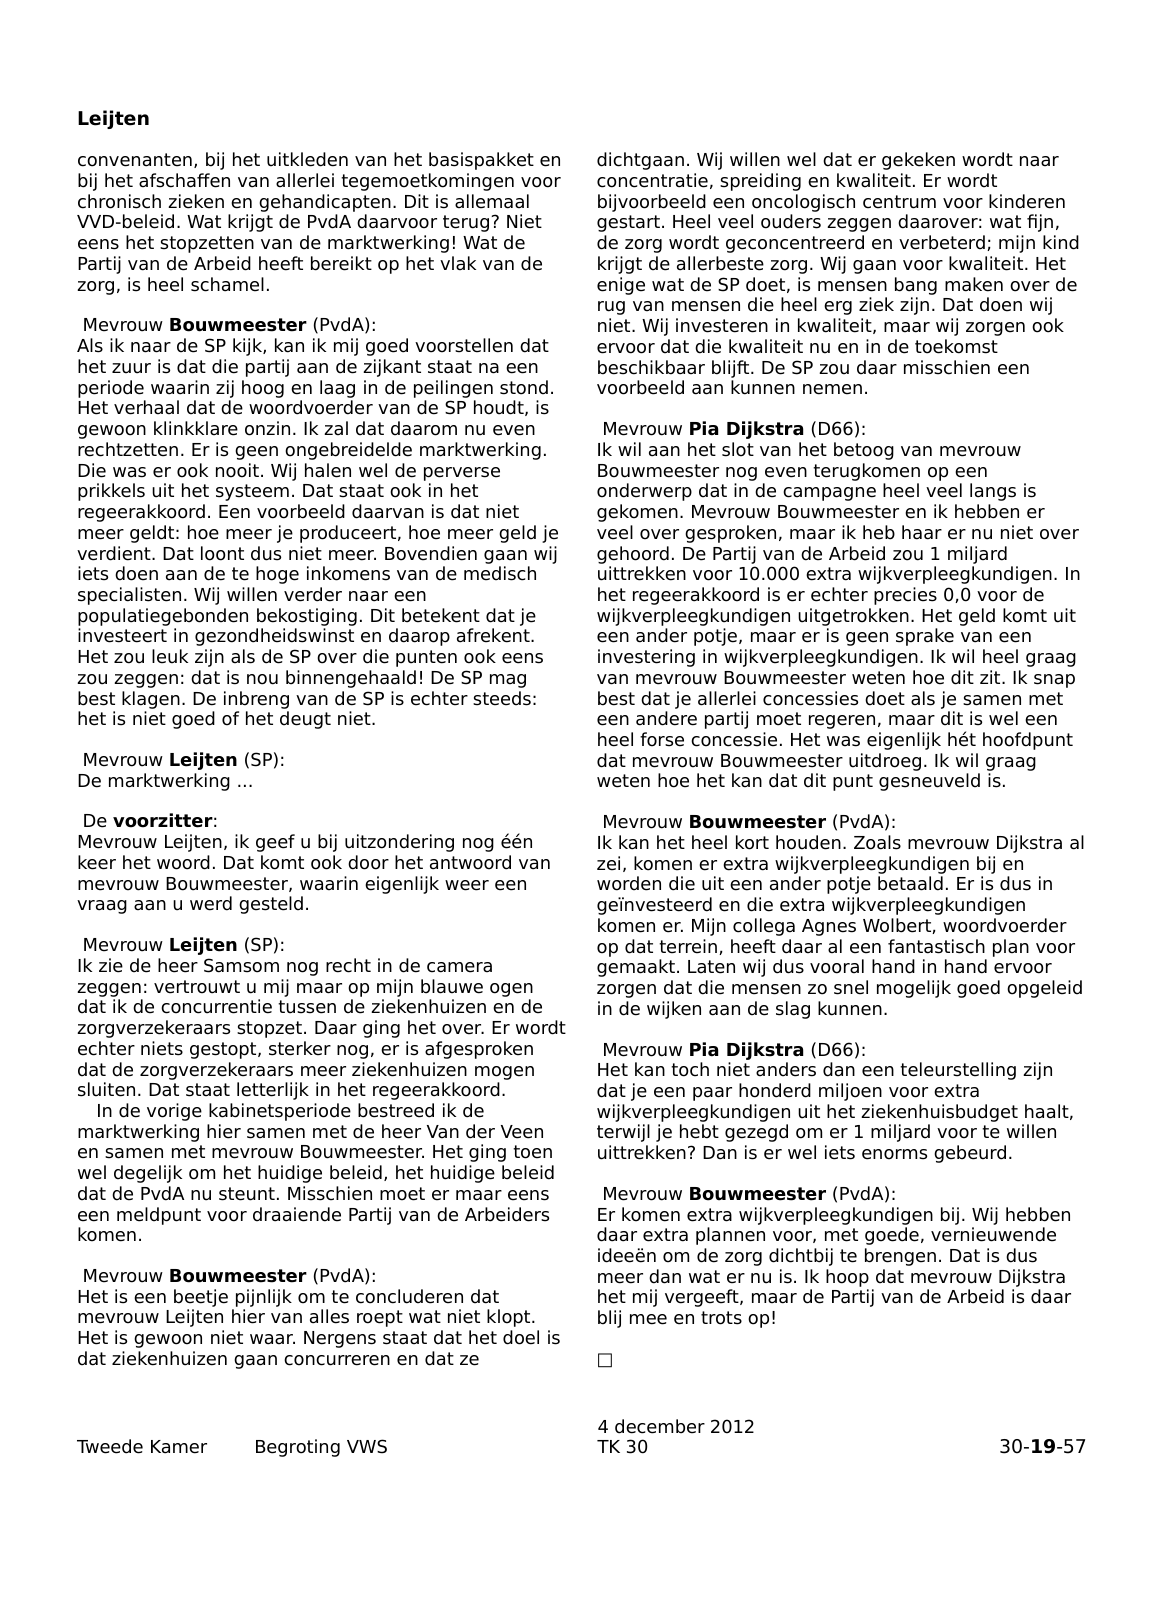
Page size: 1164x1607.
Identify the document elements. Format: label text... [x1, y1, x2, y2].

text convenanten, bij het uitkleden van het basispakket en bij het afschaffen van allerlei tegemoetkomingen voor chronisch zieken en gehandicapten. Dit is allemaal VVD-beleid. Wat krijgt de PvdA daarvoor terug? Niet eens het stopzetten van de marktwerking! Wat de Partij van de Arbeid heeft bereikt op het vlak van de zorg, is heel schamel. [77, 150, 567, 295]
text Mevrouw Bouwmeester (PvdA): [596, 1184, 1087, 1204]
text De voorzitter: [77, 811, 567, 832]
text Mevrouw Pia Dijkstra (D66): [596, 1039, 1087, 1060]
text Er komen extra wijkverpleegkundigen bij. Wij hebben daar extra plannen voor, met goede, vernieuwende ideeën om de zorg dichtbij te brengen. Dat is dus meer dan wat er nu is. Ik hoop dat mevrouw Dijkstra het mij vergeeft, maar de Partij van de Arbeid is daar blij mee en trots op! [596, 1204, 1087, 1329]
text Ik zie de heer Samsom nog recht in de camera zeggen: vertrouwt u mij maar op mijn blauwe ogen dat ik de concurrentie tussen de ziekenhuizen en de zorgverzekeraars stopzet. Daar ging het over. Er wordt echter niets gestopt, sterker nog, er is afgesproken dat de zorgverzekeraars meer ziekenhuizen mogen sluiten. Dat staat letterlijk in het regeerakkoord. [77, 956, 567, 1101]
text Mevrouw Bouwmeester (PvdA): [77, 315, 567, 336]
text dichtgaan. Wij willen wel dat er gekeken wordt naar concentratie, spreiding en kwaliteit. Er wordt bijvoorbeeld een oncologisch centrum voor kinderen gestart. Heel veel ouders zeggen daarover: wat fijn, de zorg wordt geconcentreerd en verbeterd; mijn kind krijgt de allerbeste zorg. Wij gaan voor kwaliteit. Het enige wat de SP doet, is mensen bang maken over de rug van mensen die heel erg ziek zijn. Dat doen wij niet. Wij investeren in kwaliteit, maar wij zorgen ook ervoor dat die kwaliteit nu en in de toekomst beschikbaar blijft. De SP zou daar misschien een voorbeeld aan kunnen nemen. [596, 150, 1087, 399]
text Mevrouw Leijten (SP): [77, 935, 567, 956]
text Mevrouw Leijten (SP): [77, 750, 567, 771]
text De marktwerking ... [77, 771, 567, 791]
text Het is een beetje pijnlijk om te concluderen dat mevrouw Leijten hier van alles roept wat niet klopt. Het is gewoon niet waar. Nergens staat dat het doel is dat ziekenhuizen gaan concurreren en dat ze [77, 1287, 567, 1369]
text Het kan toch niet anders dan een teleurstelling zijn dat je een paar honderd miljoen voor extra wijkverpleegkundigen uit het ziekenhuisbudget haalt, terwijl je hebt gezegd om er 1 miljard voor te willen uittrekken? Dan is er wel iets enorms gebeurd. [596, 1060, 1087, 1164]
text Mevrouw Bouwmeester (PvdA): [77, 1266, 567, 1287]
text Mevrouw Leijten, ik geef u bij uitzondering nog één keer het woord. Dat komt ook door het antwoord van mevrouw Bouwmeester, waarin eigenlijk weer een vraag aan u werd gesteld. [77, 832, 567, 915]
text Ik kan het heel kort houden. Zoals mevrouw Dijkstra al zei, komen er extra wijkverpleegkundigen bij en worden die uit een ander potje betaald. Er is dus in geïnvesteerd en die extra wijkverpleegkundigen komen er. Mijn collega Agnes Wolbert, woordvoerder op dat terrein, heeft daar al een fantastisch plan voor gemaakt. Laten wij dus vooral hand in hand ervoor zorgen dat die mensen zo snel mogelijk goed opgeleid in de wijken aan de slag kunnen. [596, 833, 1087, 1019]
text Als ik naar de SP kijk, kan ik mij goed voorstellen dat het zuur is dat die partij aan de zijkant staat na een periode waarin zij hoog en laag in de peilingen stond. Het verhaal dat de woordvoerder van de SP houdt, is gewoon klinkklare onzin. Ik zal dat daarom nu even rechtzetten. Er is geen ongebreidelde marktwerking. Die was er ook nooit. Wij halen wel de perverse prikkels uit het systeem. Dat staat ook in het regeerakkoord. Een voorbeeld daarvan is dat niet meer geldt: hoe meer je produceert, hoe meer geld je verdient. Dat loont dus niet meer. Bovendien gaan wij iets doen aan de te hoge inkomens van de medisch specialisten. Wij willen verder naar een populatiegebonden bekostiging. Dit betekent dat je investeert in gezondheidswinst en daarop afrekent. Het zou leuk zijn als de SP over die punten ook eens zou zeggen: dat is nou binnengehaald! De SP mag best klagen. De inbreng van de SP is echter steeds: het is niet goed of het deugt niet. [77, 336, 567, 730]
text Mevrouw Pia Dijkstra (D66): [596, 419, 1087, 440]
text In de vorige kabinetsperiode bestreed ik de marktwerking hier samen met de heer Van der Veen en samen met mevrouw Bouwmeester. Het ging toen wel degelijk om het huidige beleid, het huidige beleid dat de PvdA nu steunt. Misschien moet er maar eens een meldpunt voor draaiende Partij van de Arbeiders komen. [77, 1101, 567, 1246]
text Mevrouw Bouwmeester (PvdA): [596, 812, 1087, 833]
text Ik wil aan het slot van het betoog van mevrouw Bouwmeester nog even terugkomen op een onderwerp dat in de campagne heel veel langs is gekomen. Mevrouw Bouwmeester en ik hebben er veel over gesproken, maar ik heb haar er nu niet over gehoord. De Partij van de Arbeid zou 1 miljard uittrekken voor 10.000 extra wijkverpleegkundigen. In het regeerakkoord is er echter precies 0,0 voor de wijkverpleegkundigen uitgetrokken. Het geld komt uit een ander potje, maar er is geen sprake van een investering in wijkverpleegkundigen. Ik wil heel graag van mevrouw Bouwmeester weten hoe dit zit. Ik snap best dat je allerlei concessies doet als je samen met een andere partij moet regeren, maar dit is wel een heel forse concessie. Het was eigenlijk hét hoofdpunt dat mevrouw Bouwmeester uitdroeg. Ik wil graag weten hoe het kan dat dit punt gesneuveld is. [596, 440, 1087, 792]
text □ [596, 1349, 1087, 1369]
